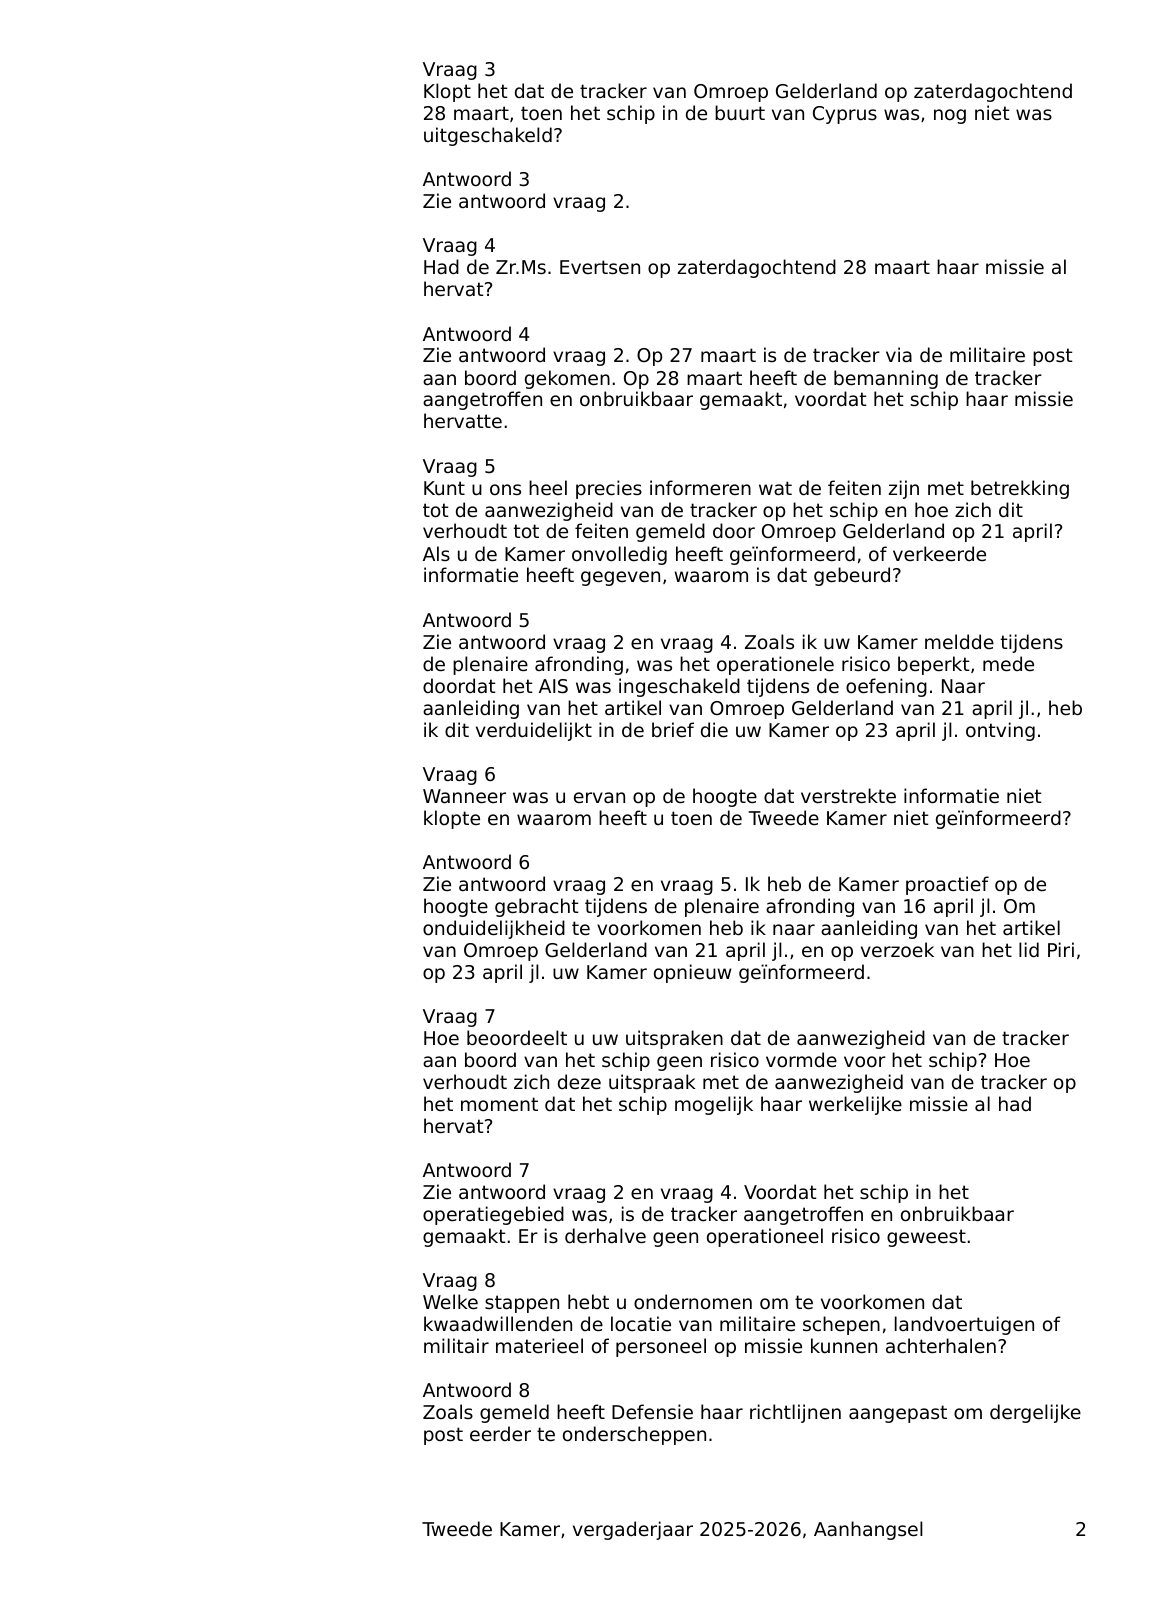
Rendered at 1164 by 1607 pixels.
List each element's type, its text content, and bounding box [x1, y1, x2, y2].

text Klopt het dat de tracker van Omroep Gelderland op zaterdagochtend 28 maart, toen het schip in de buurt van Cyprus was, nog niet was uitgeschakeld? [422, 81, 1087, 147]
text Zie antwoord vraag 2 en vraag 4. Zoals ik uw Kamer meldde tijdens de plenaire afronding, was het operationele risico beperkt, mede doordat het AIS was ingeschakeld tijdens de oefening. Naar aanleiding van het artikel van Omroep Gelderland van 21 april jl., heb ik dit verduidelijkt in de brief die uw Kamer op 23 april jl. ontving. [422, 632, 1087, 741]
text Zie antwoord vraag 2. [422, 191, 1087, 213]
text Antwoord 3 [422, 169, 1087, 191]
text Zie antwoord vraag 2. Op 27 maart is de tracker via de militaire post aan boord gekomen. Op 28 maart heeft de bemanning de tracker aangetroffen en onbruikbaar gemaakt, voordat het schip haar missie hervatte. [422, 345, 1087, 433]
text Kunt u ons heel precies informeren wat de feiten zijn met betrekking tot de aanwezigheid van de tracker op het schip en hoe zich dit verhoudt tot de feiten gemeld door Omroep Gelderland op 21 april? Als u de Kamer onvolledig heeft geïnformeerd, of verkeerde informatie heeft gegeven, waarom is dat gebeurd? [422, 477, 1087, 587]
text Had de Zr.Ms. Evertsen op zaterdagochtend 28 maart haar missie al hervat? [422, 257, 1087, 301]
text Vraag 8 [422, 1270, 1087, 1292]
text Antwoord 4 [422, 323, 1087, 345]
text Vraag 3 [422, 59, 1087, 81]
text Vraag 6 [422, 764, 1087, 786]
text Vraag 5 [422, 456, 1087, 477]
text Zie antwoord vraag 2 en vraag 4. Voordat het schip in het operatiegebied was, is de tracker aangetroffen en onbruikbaar gemaakt. Er is derhalve geen operationeel risico geweest. [422, 1182, 1087, 1248]
text Zoals gemeld heeft Defensie haar richtlijnen aangepast om dergelijke post eerder te onderscheppen. [422, 1402, 1087, 1446]
text Hoe beoordeelt u uw uitspraken dat de aanwezigheid van de tracker aan boord van het schip geen risico vormde voor het schip? Hoe verhoudt zich deze uitspraak met de aanwezigheid van de tracker op het moment dat het schip mogelijk haar werkelijke missie al had hervat? [422, 1028, 1087, 1138]
text Welke stappen hebt u ondernomen om te voorkomen dat kwaadwillenden de locatie van militaire schepen, landvoertuigen of militair materieel of personeel op missie kunnen achterhalen? [422, 1292, 1087, 1358]
text Antwoord 8 [422, 1380, 1087, 1402]
text Wanneer was u ervan op de hoogte dat verstrekte informatie niet klopte en waarom heeft u toen de Tweede Kamer niet geïnformeerd? [422, 786, 1087, 829]
text Vraag 7 [422, 1006, 1087, 1028]
text Antwoord 7 [422, 1160, 1087, 1182]
text Antwoord 5 [422, 609, 1087, 632]
text Zie antwoord vraag 2 en vraag 5. Ik heb de Kamer proactief op de hoogte gebracht tijdens de plenaire afronding van 16 april jl. Om onduidelijkheid te voorkomen heb ik naar aanleiding van het artikel van Omroep Gelderland van 21 april jl., en op verzoek van het lid Piri, op 23 april jl. uw Kamer opnieuw geïnformeerd. [422, 874, 1087, 984]
text Antwoord 6 [422, 852, 1087, 874]
text Vraag 4 [422, 235, 1087, 257]
